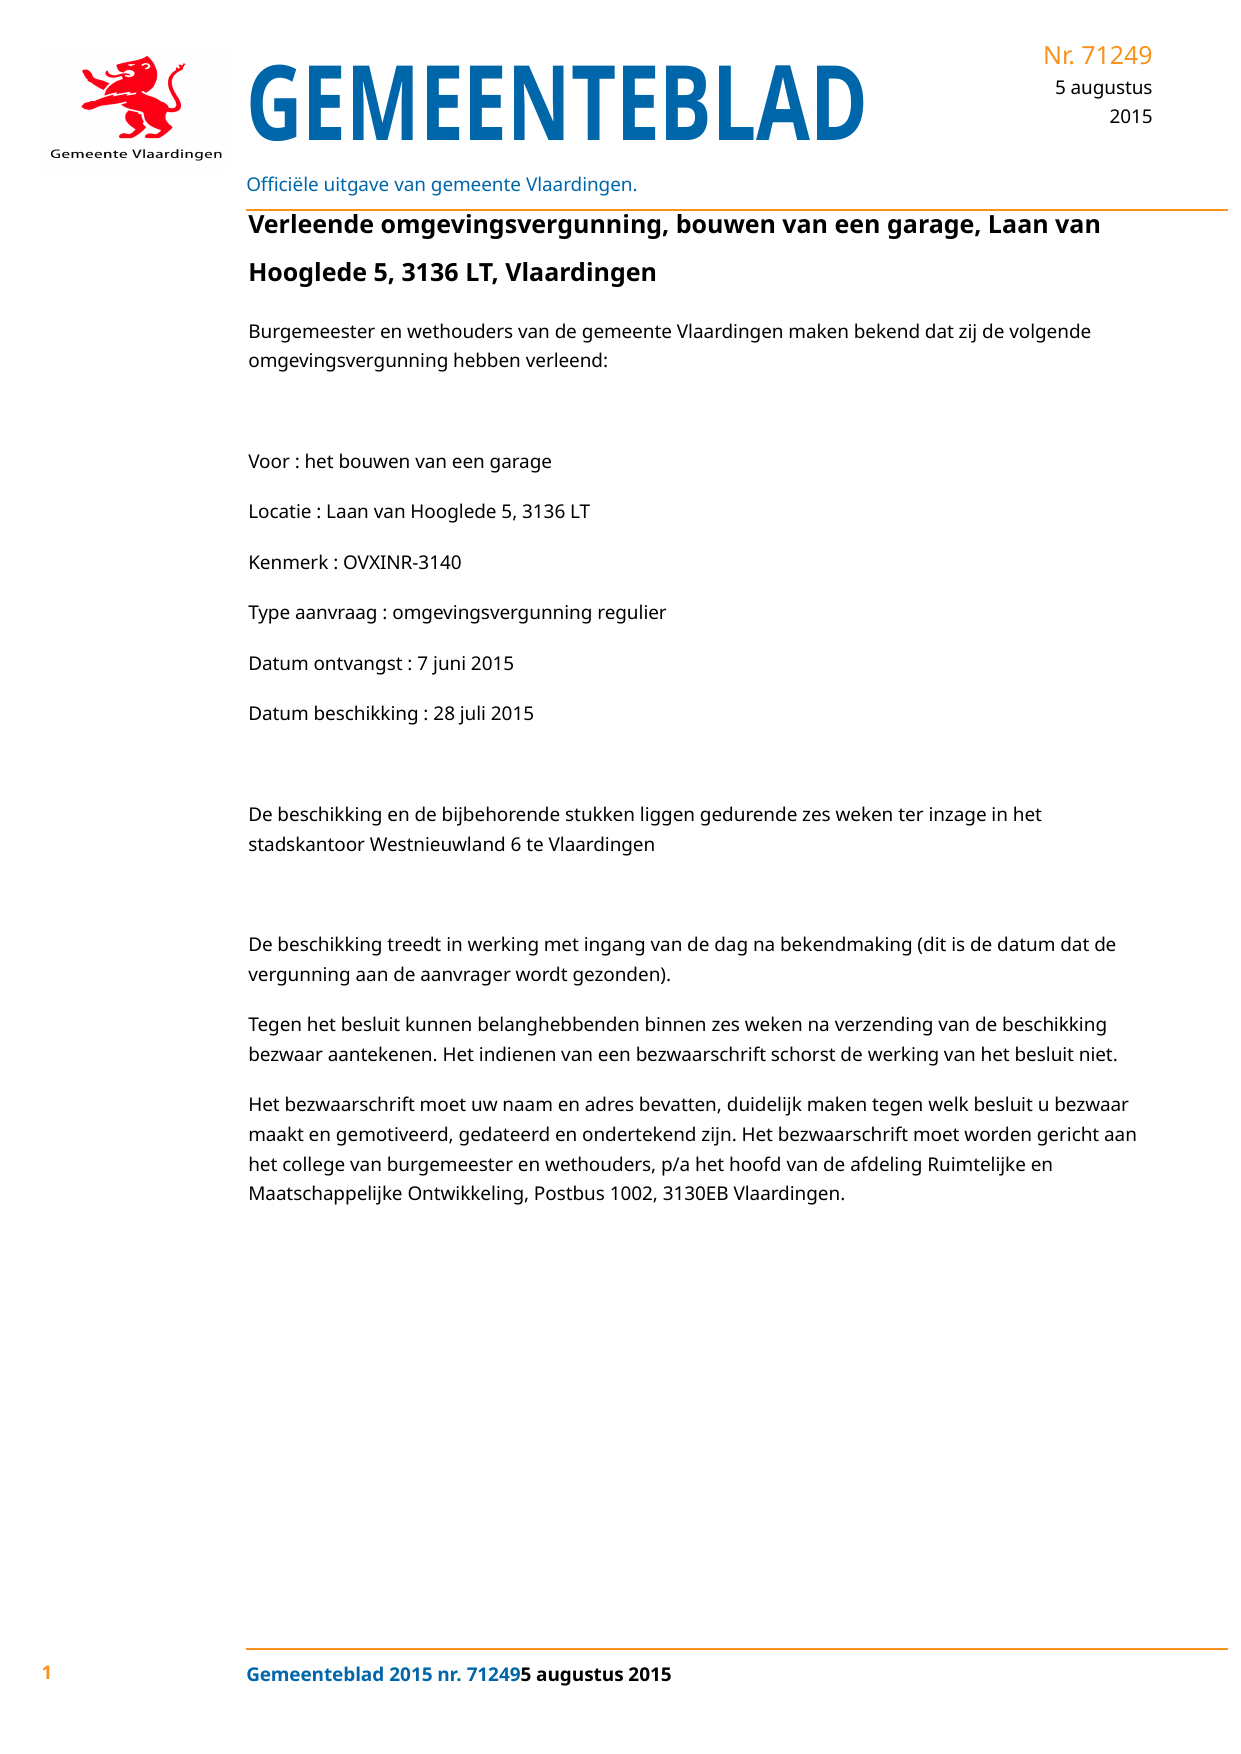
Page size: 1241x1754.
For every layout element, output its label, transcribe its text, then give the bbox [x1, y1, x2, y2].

text Burgemeester en wethouders van de gemeente Vlaardingen maken bekend dat zij de volgende omgevingsvergunning hebben verleend: [248, 318, 1152, 373]
text Verleende omgevingsvergunning, bouwen van een garage, Laan van Hooglede 5, 3136 LT, Vlaardingen [248, 211, 1152, 288]
text Datum beschikking : 28 juli 2015 [248, 700, 1152, 726]
text De beschikking treedt in werking met ingang van de dag na bekendmaking (dit is de datum dat de vergunning aan de aanvrager wordt gezonden). [248, 932, 1152, 987]
text Locatie : Laan van Hooglede 5, 3136 LT [248, 499, 1152, 524]
text Tegen het besluit kunnen belanghebbenden binnen zes weken na verzending van de beschikking bezwaar aantekenen. Het indienen van een bezwaarschrift schorst de werking van het besluit niet. [248, 1012, 1152, 1067]
text Type aanvraag : omgevingsvergunning regulier [248, 599, 1152, 625]
picture [41, 47, 231, 172]
text Datum ontvangst : 7 juni 2015 [248, 650, 1152, 676]
text Kenmerk : OVXINR-3140 [248, 549, 1152, 575]
text De beschikking en de bijbehorende stukken liggen gedurende zes weken ter inzage in het stadskantoor Westnieuwland 6 te Vlaardingen [248, 801, 1152, 857]
text Voor : het bouwen van een garage [248, 448, 1152, 474]
text Het bezwaarschrift moet uw naam en adres bevatten, duidelijk maken tegen welk besluit u bezwaar maakt en gemotiveerd, gedateerd en ondertekend zijn. Het bezwaarschrift moet worden gericht aan het college van burgemeester en wethouders, p/a het hoofd van de afdeling Ruimtelijke en Maatschappelijke Ontwikkeling, Postbus 1002, 3130EB Vlaardingen. [248, 1092, 1152, 1206]
